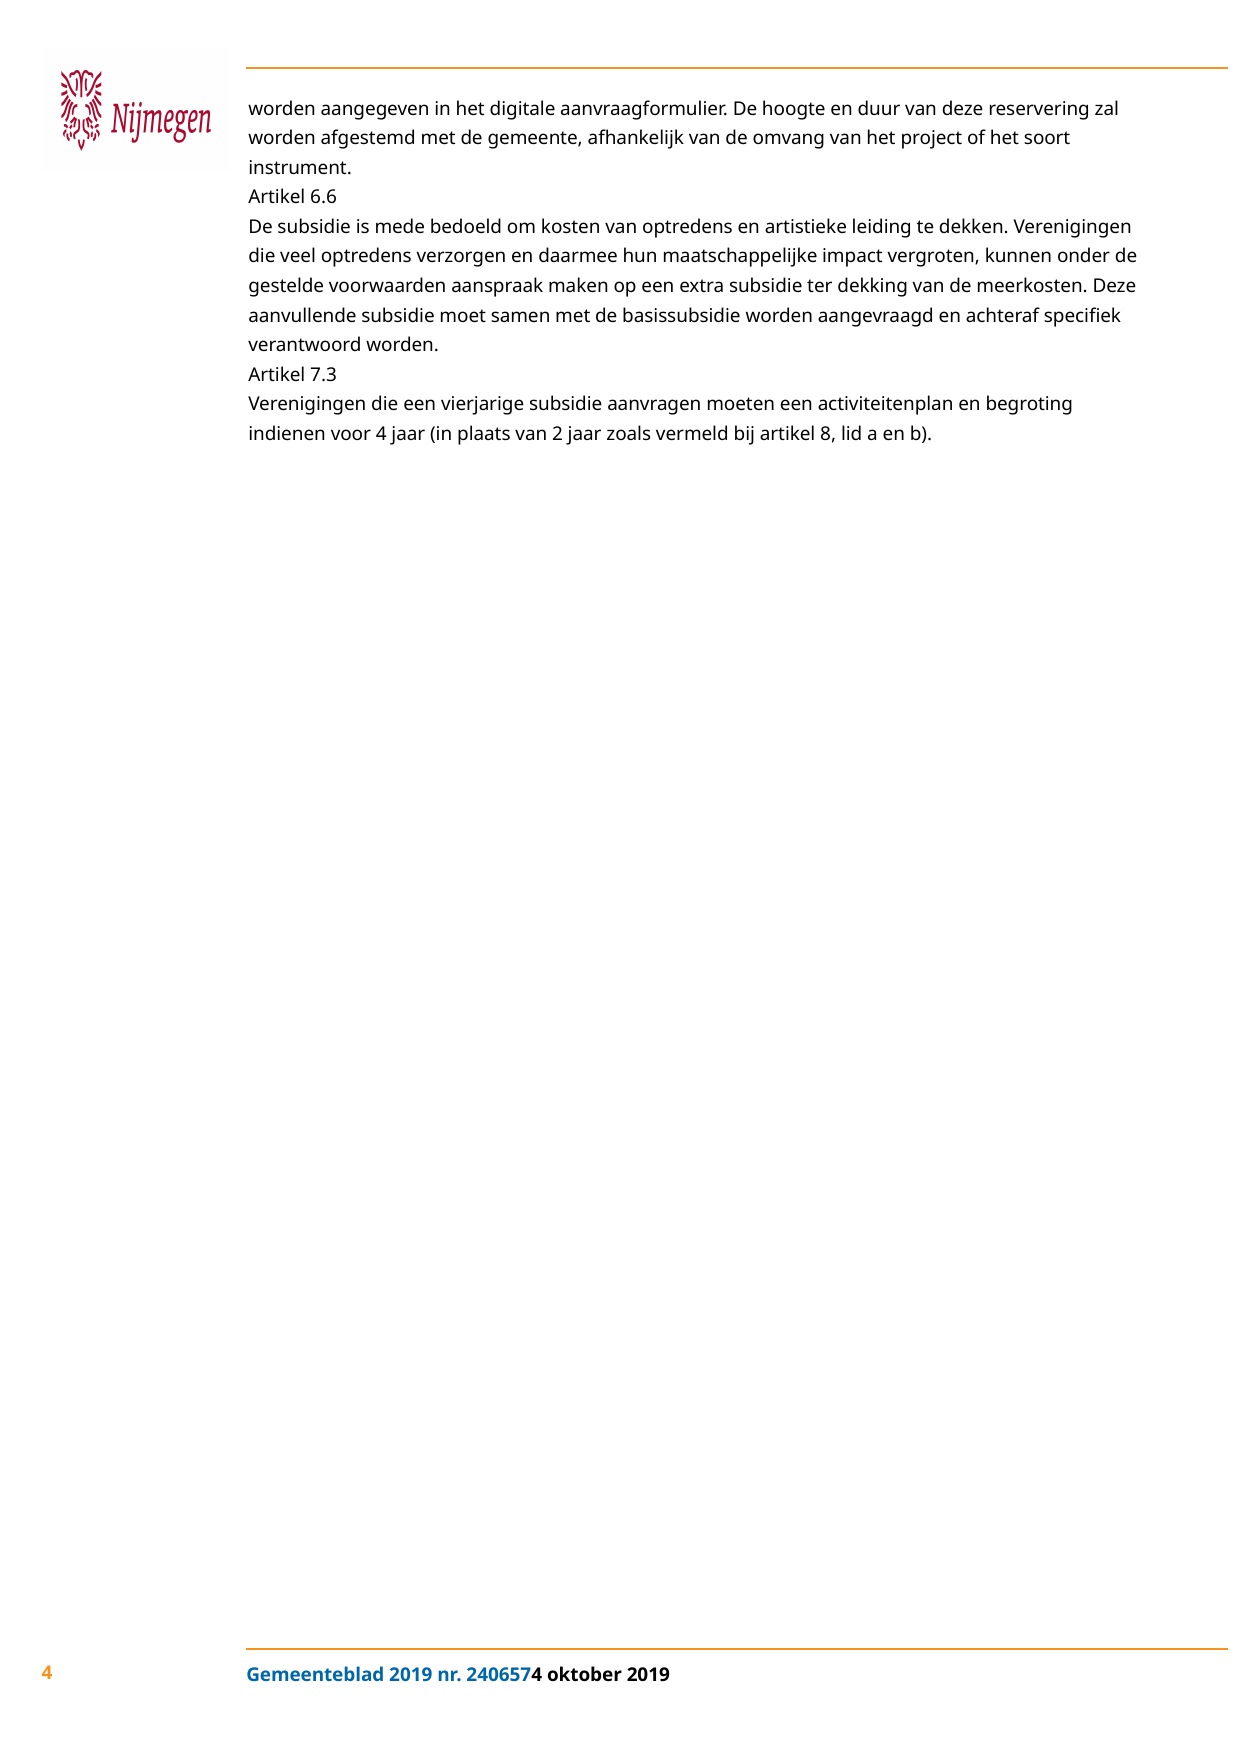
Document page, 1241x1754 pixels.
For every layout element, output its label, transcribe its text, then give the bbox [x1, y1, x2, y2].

picture [41, 47, 231, 172]
text Verenigingen die een vierjarige subsidie aanvragen moeten een activiteitenplan en begroting indienen voor 4 jaar (in plaats van 2 jaar zoals vermeld bij artikel 8, lid a en b). [248, 391, 1152, 446]
text Artikel 7.3 [248, 361, 1152, 387]
text Artikel 6.6 [248, 183, 1152, 209]
text worden aangegeven in het digitale aanvraagformulier. De hoogte en duur van deze reservering zal worden afgestemd met de gemeente, afhankelijk van de omvang van het project of het soort instrument. [248, 95, 1152, 180]
text De subsidie is mede bedoeld om kosten van optredens en artistieke leiding te dekken. Verenigingen die veel optredens verzorgen en daarmee hun maatschappelijke impact vergroten, kunnen onder de gestelde voorwaarden aanspraak maken op een extra subsidie ter dekking van de meerkosten. Deze aanvullende subsidie moet samen met de basissubsidie worden aangevraagd en achteraf specifiek verantwoord worden. [248, 213, 1152, 357]
